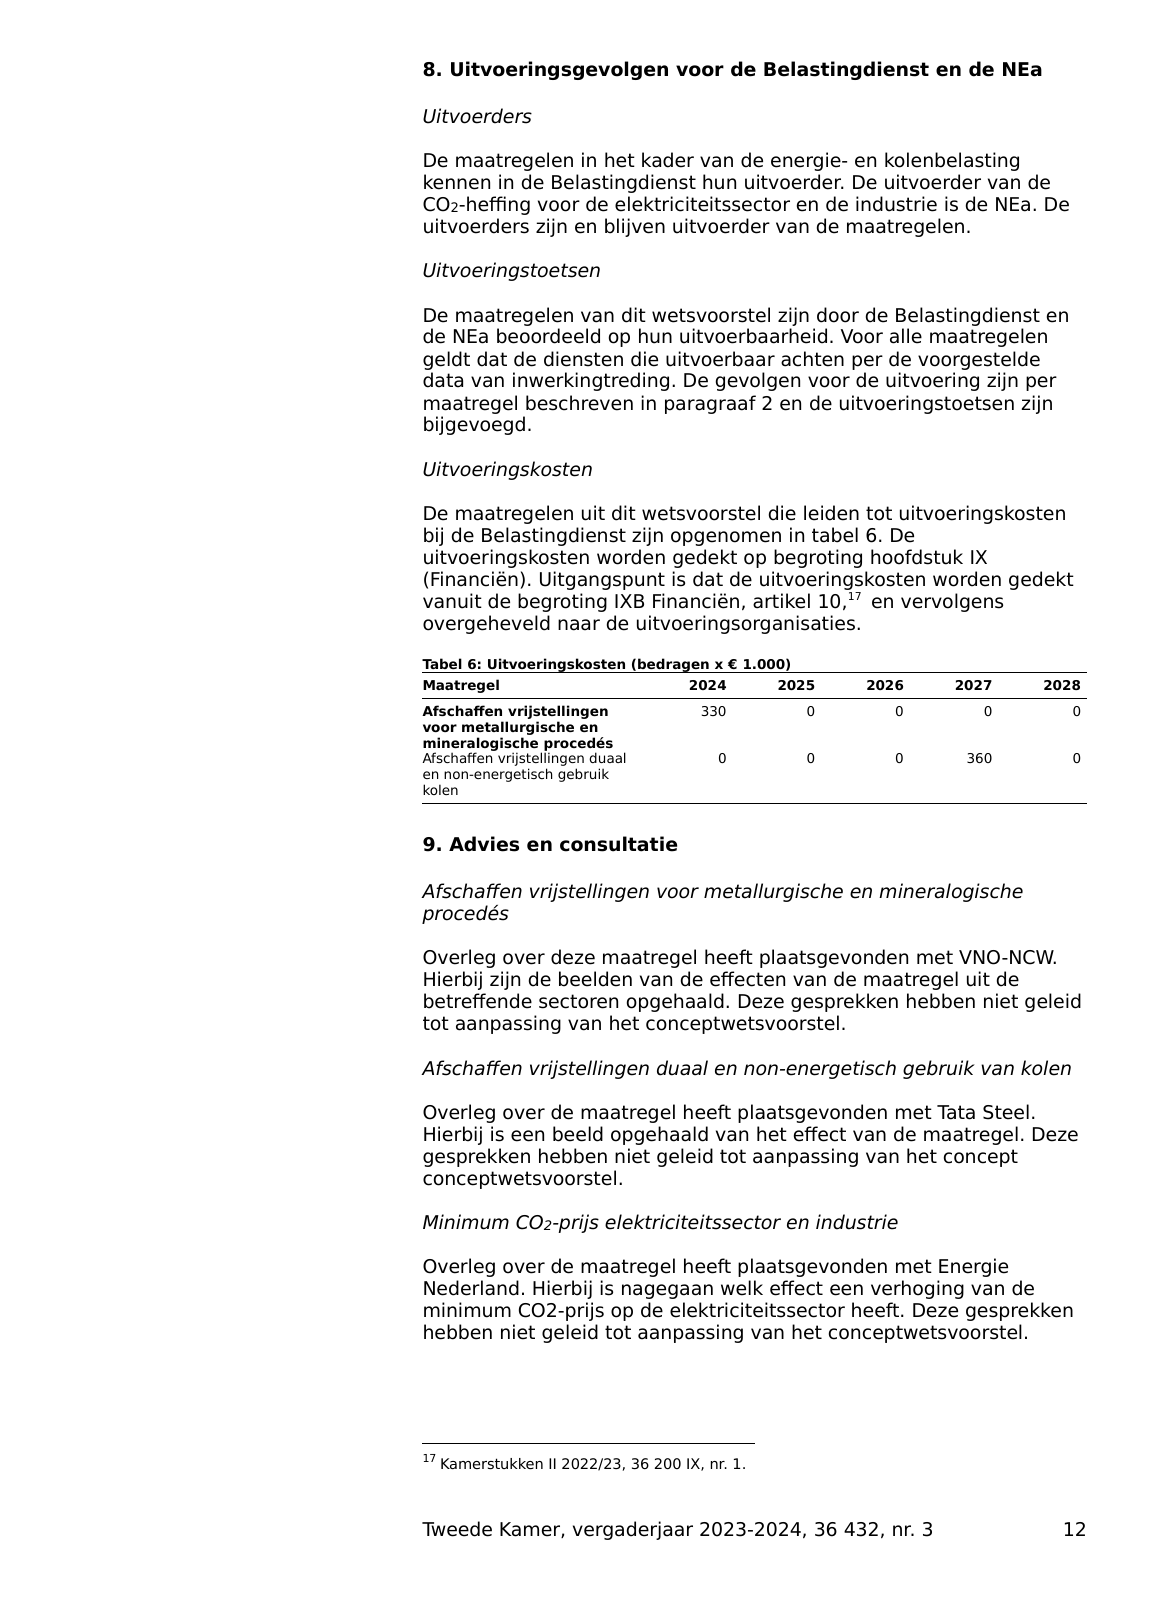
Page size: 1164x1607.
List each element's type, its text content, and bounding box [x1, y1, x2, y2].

subtitle Afschaffen vrijstellingen duaal en non-energetisch gebruik van kolen [422, 1057, 1087, 1079]
text De maatregelen uit dit wetsvoorstel die leiden tot uitvoeringskosten bij de Belastingdienst zijn opgenomen in tabel 6. De uitvoeringskosten worden gedekt op begroting hoofdstuk IX (Financiën). Uitgangspunt is dat de uitvoeringskosten worden gedekt vanuit de begroting IXB Financiën, artikel 10, en vervolgens overgeheveld naar de uitvoeringsorganisaties. [422, 503, 1087, 634]
table_cell Maatregel [422, 673, 644, 698]
table_cell 0 [821, 751, 909, 803]
table_cell 2024 [644, 673, 732, 698]
table_cell 0 [998, 751, 1087, 803]
table_cell 360 [910, 751, 998, 803]
text De maatregelen van dit wetsvoorstel zijn door de Belastingdienst en de NEa beoordeeld op hun uitvoerbaarheid. Voor alle maatregelen geldt dat de diensten die uitvoerbaar achten per de voorgestelde data van inwerkingtreding. De gevolgen voor de uitvoering zijn per maatregel beschreven in paragraaf 2 en de uitvoeringstoetsen zijn bijgevoegd. [422, 304, 1087, 436]
table_cell 2026 [821, 673, 909, 698]
table_cell Afschaffen vrijstellingen duaal en non-energetisch gebruik kolen [422, 751, 644, 803]
table_cell 0 [910, 699, 998, 751]
table_cell 0 [998, 699, 1087, 751]
subtitle 9. Advies en consultatie [422, 834, 1087, 856]
table_cell 2028 [998, 673, 1087, 698]
text Overleg over de maatregel heeft plaatsgevonden met Energie Nederland. Hierbij is nagegaan welk effect een verhoging van de minimum CO2-prijs op de elektriciteitssector heeft. Deze gesprekken hebben niet geleid tot aanpassing van het conceptwetsvoorstel. [422, 1256, 1087, 1344]
text Overleg over de maatregel heeft plaatsgevonden met Tata Steel. Hierbij is een beeld opgehaald van het effect van de maatregel. Deze gesprekken hebben niet geleid tot aanpassing van het concept conceptwetsvoorstel. [422, 1102, 1087, 1189]
subtitle Afschaffen vrijstellingen voor metallurgische en mineralogische procedés [422, 881, 1087, 925]
table_cell 0 [732, 699, 821, 751]
table_cell 0 [732, 751, 821, 803]
table_cell 2025 [732, 673, 821, 698]
subtitle Uitvoeringskosten [422, 458, 1087, 481]
table_cell 0 [644, 751, 732, 803]
table_cell 330 [644, 699, 732, 751]
text De maatregelen in het kader van de energie- en kolenbelasting kennen in de Belastingdienst hun uitvoerder. De uitvoerder van de CO2-heffing voor de elektriciteitssector en de industrie is de NEa. De uitvoerders zijn en blijven uitvoerder van de maatregelen. [422, 150, 1087, 238]
subtitle Uitvoeringstoetsen [422, 260, 1087, 282]
table_cell 2027 [910, 673, 998, 698]
table_header Tabel 6: Uitvoeringskosten (bedragen x € 1.000) [422, 656, 1087, 672]
table_cell Afschaffen vrijstellingen voor metallurgische en mineralogische procedés [422, 699, 644, 751]
text Kamerstukken II 2022/23, 36 200 IX, nr. 1. [422, 1452, 1087, 1474]
table_cell 0 [821, 699, 909, 751]
text Overleg over deze maatregel heeft plaatsgevonden met VNO-NCW. Hierbij zijn de beelden van de effecten van de maatregel uit de betreffende sectoren opgehaald. Deze gesprekken hebben niet geleid tot aanpassing van het conceptwetsvoorstel. [422, 947, 1087, 1035]
subtitle Minimum CO2-prijs elektriciteitssector en industrie [422, 1212, 1087, 1234]
subtitle 8. Uitvoeringsgevolgen voor de Belastingdienst en de NEa [422, 59, 1087, 81]
subtitle Uitvoerders [422, 106, 1087, 128]
